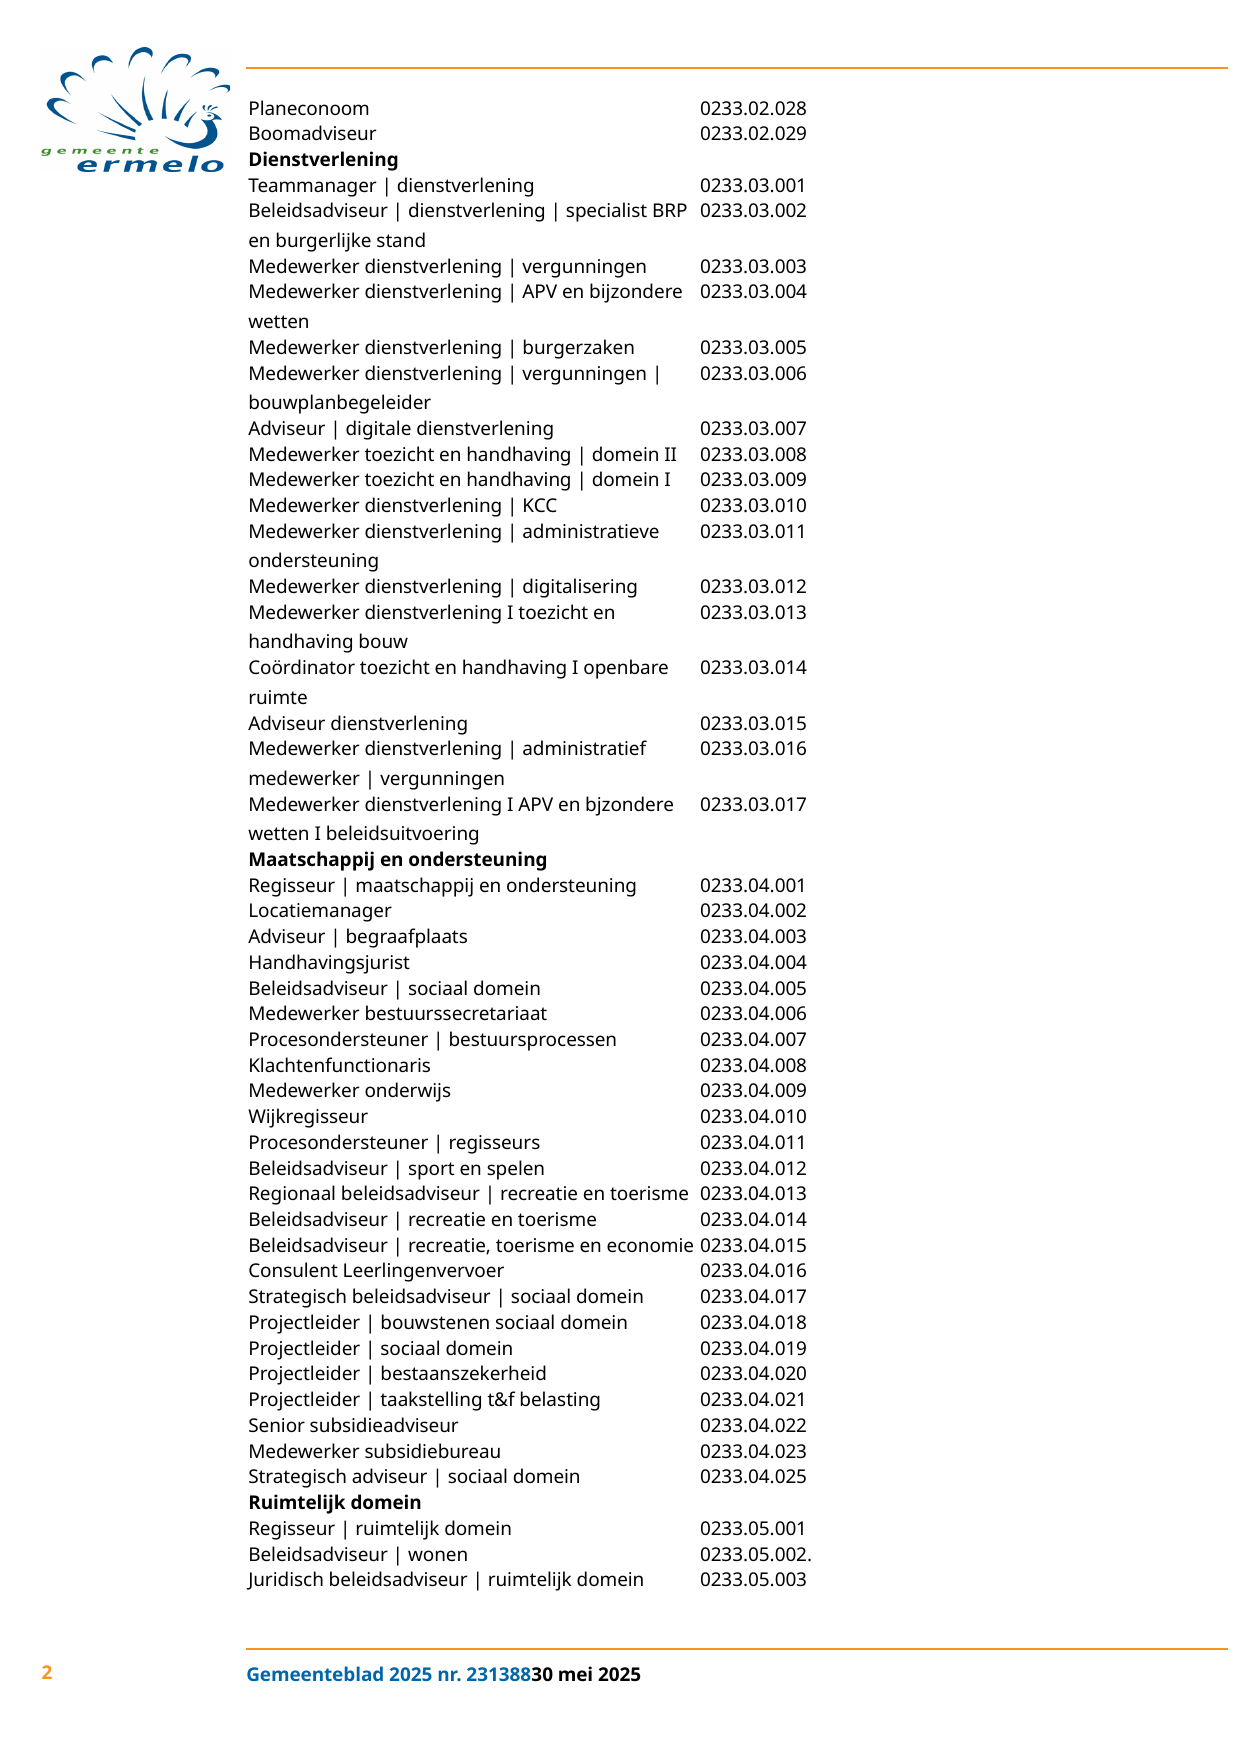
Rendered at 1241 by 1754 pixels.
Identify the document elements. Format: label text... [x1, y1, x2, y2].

table_cell Medewerker toezicht en handhaving | domein I [248, 467, 700, 492]
table_cell 0233.04.006 [700, 1000, 1152, 1026]
table_cell 0233.05.001 [700, 1515, 1152, 1541]
table_cell 0233.04.001 [700, 872, 1152, 897]
table_cell Beleidsadviseur | sport en spelen [248, 1155, 700, 1181]
table_cell Medewerker dienstverlening | vergunningen [248, 253, 700, 279]
table_cell Wijkregisseur [248, 1103, 700, 1129]
table_cell Procesondersteuner | regisseurs [248, 1129, 700, 1155]
table_cell 0233.02.029 [700, 121, 1152, 146]
table_cell 0233.04.014 [700, 1206, 1152, 1232]
table_cell 0233.04.008 [700, 1052, 1152, 1078]
table_cell 0233.04.022 [700, 1412, 1152, 1438]
table_cell 0233.03.010 [700, 492, 1152, 518]
table_cell 0233.03.011 [700, 518, 1152, 573]
table_cell 0233.04.025 [700, 1464, 1152, 1489]
table_cell 0233.04.019 [700, 1335, 1152, 1361]
table_cell Klachtenfunctionaris [248, 1052, 700, 1078]
table_cell Coördinator toezicht en handhaving I openbare ruimte [248, 654, 700, 710]
table_cell 0233.04.023 [700, 1438, 1152, 1463]
picture [41, 47, 231, 172]
table_cell Medewerker dienstverlening | burgerzaken [248, 334, 700, 360]
table_cell 0233.04.005 [700, 975, 1152, 1000]
table_cell 0233.04.021 [700, 1386, 1152, 1412]
table_cell Medewerker bestuurssecretariaat [248, 1000, 700, 1026]
table_cell Regisseur | ruimtelijk domein [248, 1515, 700, 1541]
table_cell Juridisch beleidsadviseur | ruimtelijk domein [248, 1566, 700, 1592]
table_cell [700, 146, 1152, 172]
table_cell Medewerker dienstverlening | administratieve ondersteuning [248, 518, 700, 573]
table_cell Consulent Leerlingenvervoer [248, 1258, 700, 1283]
table_cell 0233.04.016 [700, 1258, 1152, 1283]
table_cell 0233.04.013 [700, 1181, 1152, 1206]
table_cell 0233.04.015 [700, 1232, 1152, 1258]
table_cell Adviseur | digitale dienstverlening [248, 415, 700, 441]
table_cell Medewerker dienstverlening | digitalisering [248, 573, 700, 599]
table_cell [700, 846, 1152, 872]
table_cell 0233.03.001 [700, 172, 1152, 198]
table_cell Strategisch beleidsadviseur | sociaal domein [248, 1284, 700, 1309]
table_cell 0233.04.002 [700, 898, 1152, 923]
table_cell [700, 1489, 1152, 1515]
table_cell Ruimtelijk domein [248, 1489, 700, 1515]
table_cell Dienstverlening [248, 146, 700, 172]
table_cell 0233.03.015 [700, 710, 1152, 735]
table_cell 0233.03.002 [700, 198, 1152, 253]
table_cell 0233.04.003 [700, 923, 1152, 949]
table_cell Medewerker dienstverlening | APV en bijzondere wetten [248, 279, 700, 334]
table_cell Medewerker dienstverlening | administratief medewerker | vergunningen [248, 735, 700, 791]
table_cell 0233.03.006 [700, 360, 1152, 415]
table_cell Projectleider | bestaanszekerheid [248, 1361, 700, 1386]
table_cell 0233.04.010 [700, 1103, 1152, 1129]
table_cell 0233.03.012 [700, 573, 1152, 599]
table_cell 0233.04.009 [700, 1078, 1152, 1103]
table_cell Maatschappij en ondersteuning [248, 846, 700, 872]
table_cell 0233.04.018 [700, 1309, 1152, 1335]
table_cell 0233.03.014 [700, 654, 1152, 710]
table_cell 0233.03.005 [700, 334, 1152, 360]
table_cell Boomadviseur [248, 121, 700, 146]
table_cell Adviseur dienstverlening [248, 710, 700, 735]
table_cell Medewerker onderwijs [248, 1078, 700, 1103]
table_cell Medewerker dienstverlening | KCC [248, 492, 700, 518]
table_cell Handhavingsjurist [248, 949, 700, 975]
table_cell Beleidsadviseur | wonen [248, 1541, 700, 1566]
table_cell Beleidsadviseur | dienstverlening | specialist BRP en burgerlijke stand [248, 198, 700, 253]
table_cell 0233.03.004 [700, 279, 1152, 334]
table_cell Teammanager | dienstverlening [248, 172, 700, 198]
table_cell 0233.04.007 [700, 1026, 1152, 1052]
table_cell 0233.03.009 [700, 467, 1152, 492]
table_cell 0233.04.011 [700, 1129, 1152, 1155]
table_cell 0233.04.017 [700, 1284, 1152, 1309]
table_cell Beleidsadviseur | recreatie, toerisme en economie [248, 1232, 700, 1258]
table_cell 0233.05.003 [700, 1566, 1152, 1592]
table_cell Procesondersteuner | bestuursprocessen [248, 1026, 700, 1052]
table_cell Medewerker dienstverlening I toezicht en handhaving bouw [248, 599, 700, 654]
table_cell 0233.03.008 [700, 441, 1152, 467]
table_cell Projectleider | bouwstenen sociaal domein [248, 1309, 700, 1335]
table_cell Projectleider | sociaal domein [248, 1335, 700, 1361]
table_cell 0233.05.002. [700, 1541, 1152, 1566]
table_cell Beleidsadviseur | sociaal domein [248, 975, 700, 1000]
table_cell Regionaal beleidsadviseur | recreatie en toerisme [248, 1181, 700, 1206]
table_cell Senior subsidieadviseur [248, 1412, 700, 1438]
table_cell Medewerker dienstverlening I APV en bjzondere wetten I beleidsuitvoering [248, 791, 700, 846]
table_cell 0233.04.020 [700, 1361, 1152, 1386]
table_cell Medewerker toezicht en handhaving | domein II [248, 441, 700, 467]
table_cell 0233.03.016 [700, 735, 1152, 791]
table_cell Projectleider | taakstelling t&f belasting [248, 1386, 700, 1412]
table_cell Regisseur | maatschappij en ondersteuning [248, 872, 700, 897]
table_cell 0233.02.028 [700, 95, 1152, 121]
table_cell 0233.03.013 [700, 599, 1152, 654]
table_cell 0233.04.012 [700, 1155, 1152, 1181]
table_cell Planeconoom [248, 95, 700, 121]
table_cell Locatiemanager [248, 898, 700, 923]
table_cell Adviseur | begraafplaats [248, 923, 700, 949]
table_cell 0233.03.007 [700, 415, 1152, 441]
table_cell 0233.04.004 [700, 949, 1152, 975]
table_cell 0233.03.003 [700, 253, 1152, 279]
table_cell Medewerker subsidiebureau [248, 1438, 700, 1463]
table_cell Strategisch adviseur | sociaal domein [248, 1464, 700, 1489]
table_cell Medewerker dienstverlening | vergunningen | bouwplanbegeleider [248, 360, 700, 415]
table_cell Beleidsadviseur | recreatie en toerisme [248, 1206, 700, 1232]
table_cell 0233.03.017 [700, 791, 1152, 846]
